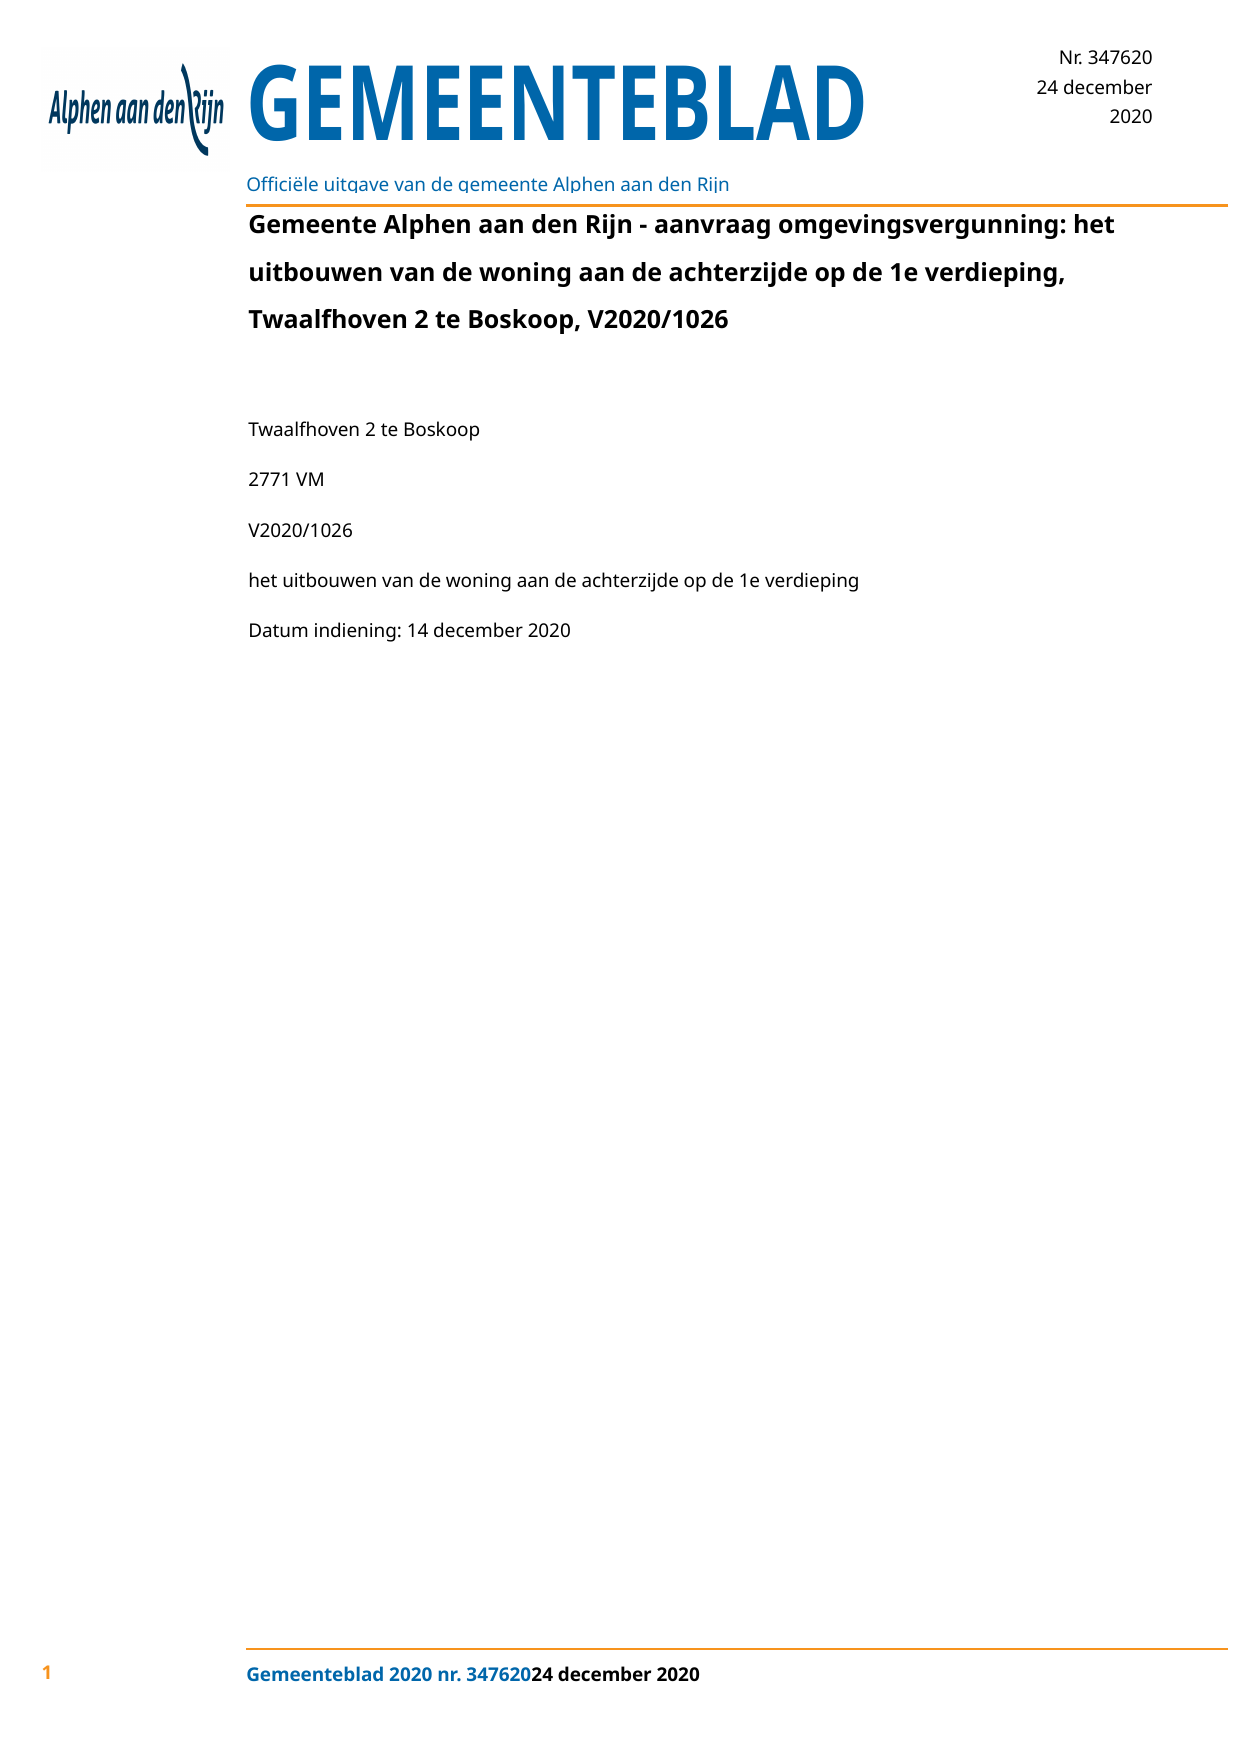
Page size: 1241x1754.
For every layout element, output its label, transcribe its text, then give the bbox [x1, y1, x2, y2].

text Twaalfhoven 2 te Boskoop [248, 416, 1152, 442]
text V2020/1026 [248, 517, 1152, 542]
text Gemeente Alphen aan den Rijn - aanvraag omgevingsvergunning: het uitbouwen van de woning aan de achterzijde op de 1e verdieping, Twaalfhoven 2 te Boskoop, V2020/1026 [248, 207, 1152, 336]
text het uitbouwen van de woning aan de achterzijde op de 1e verdieping [248, 567, 1152, 593]
text 2771 VM [248, 466, 1152, 492]
picture [41, 47, 231, 172]
text Datum indiening: 14 december 2020 [248, 618, 1152, 643]
